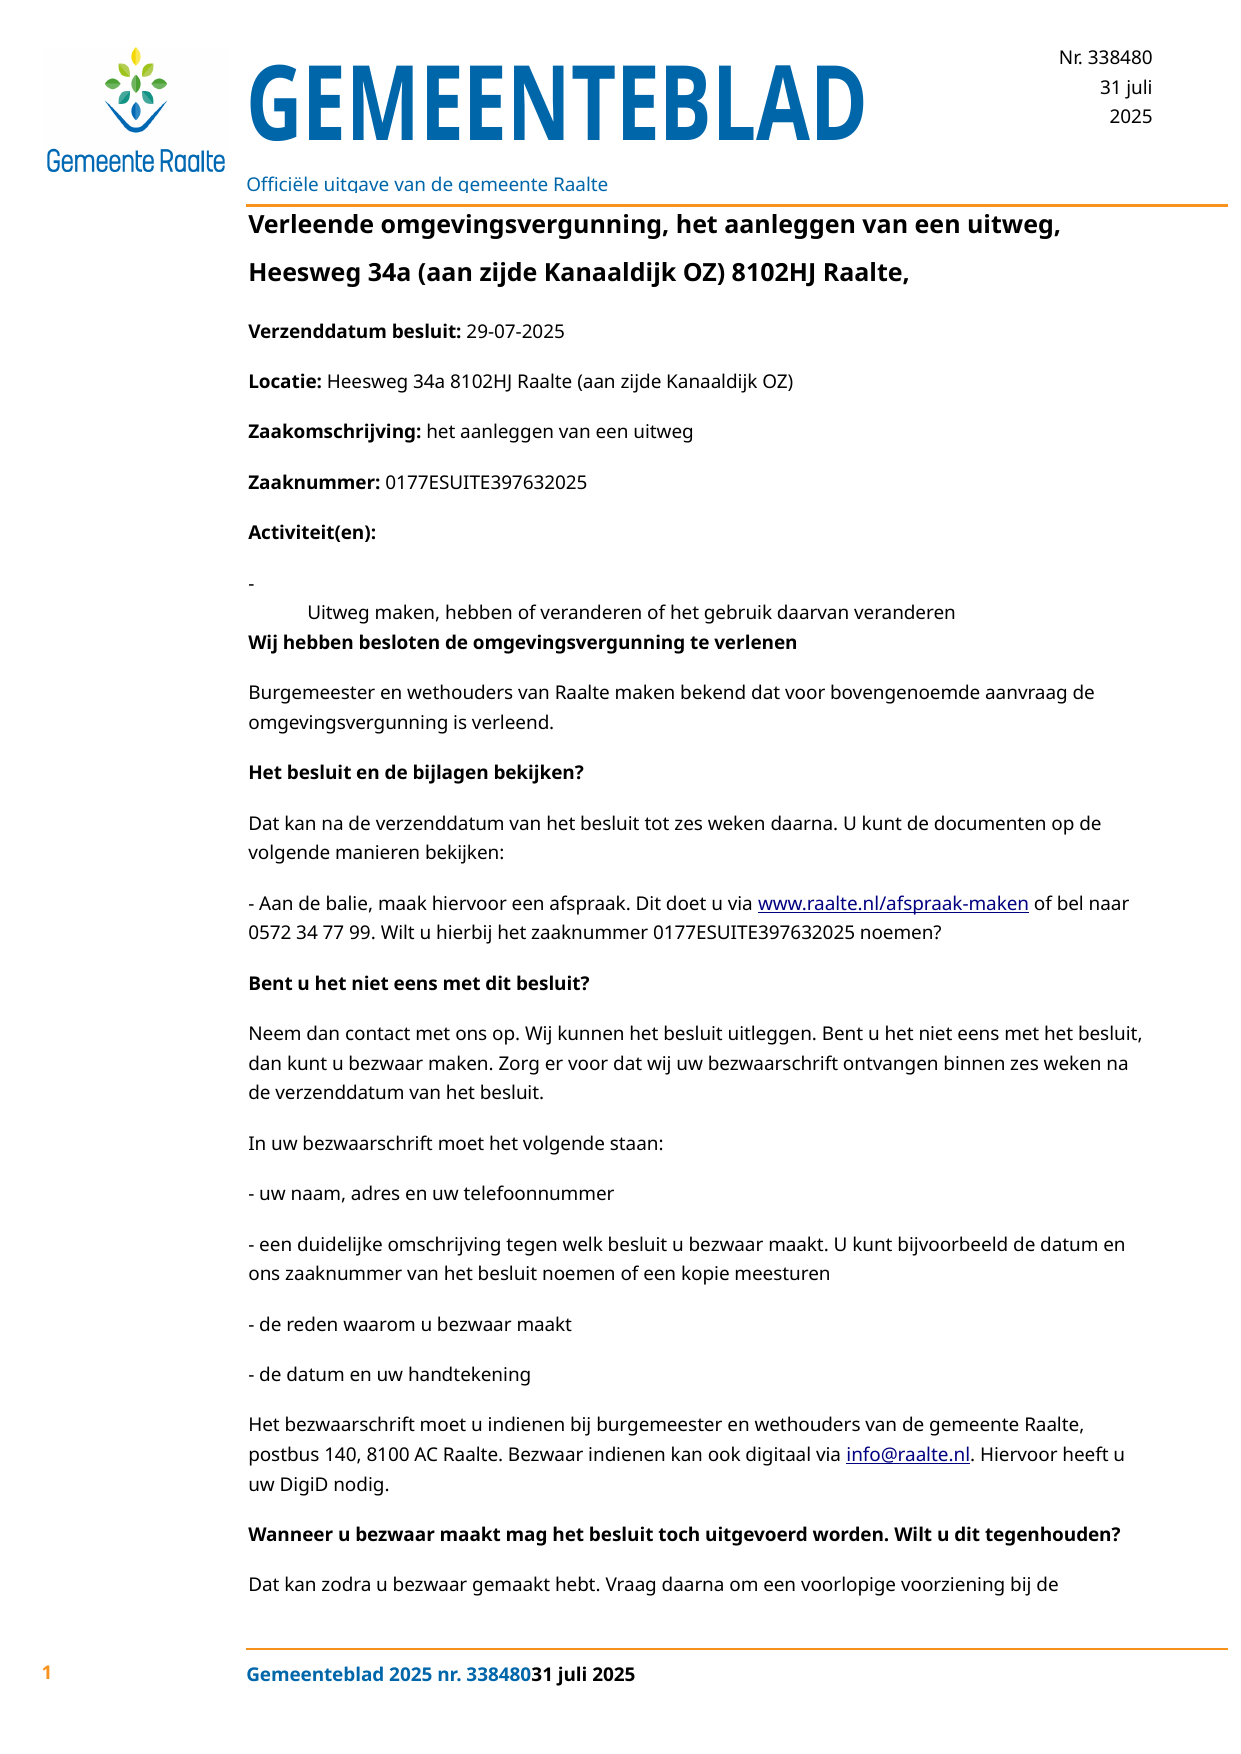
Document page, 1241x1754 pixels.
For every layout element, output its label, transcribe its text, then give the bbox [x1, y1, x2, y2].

text Bent u het niet eens met dit besluit? [248, 970, 1152, 996]
text Zaakomschrijving: het aanleggen van een uitweg [248, 419, 1152, 444]
text Wanneer u bezwaar maakt mag het besluit toch uitgevoerd worden. Wilt u dit tegenhouden? [248, 1521, 1152, 1547]
picture [41, 47, 231, 172]
text Verleende omgevingsvergunning, het aanleggen van een uitweg, Heesweg 34a (aan zijde Kanaaldijk OZ) 8102HJ Raalte, [248, 207, 1152, 288]
text Zaaknummer: 0177ESUITE397632025 [248, 469, 1152, 495]
text - de reden waarom u bezwaar maakt [248, 1311, 1152, 1337]
text - uw naam, adres en uw telefoonnummer [248, 1180, 1152, 1206]
text Het bezwaarschrift moet u indienen bij burgemeester en wethouders van de gemeente Raalte, postbus 140, 8100 AC Raalte. Bezwaar indienen kan ook digitaal via info@raalte.nl. Hiervoor heeft u uw DigiD nodig. [248, 1412, 1152, 1497]
text Verzenddatum besluit: 29-07-2025 [248, 318, 1152, 344]
text - een duidelijke omschrijving tegen welk besluit u bezwaar maakt. U kunt bijvoorbeeld de datum en ons zaaknummer van het besluit noemen of een kopie meesturen [248, 1231, 1152, 1286]
text Het besluit en de bijlagen bekijken? [248, 759, 1152, 785]
text - de datum en uw handtekening [248, 1361, 1152, 1387]
text Locatie: Heesweg 34a 8102HJ Raalte (aan zijde Kanaaldijk OZ) [248, 368, 1152, 394]
text Dat kan zodra u bezwaar gemaakt hebt. Vraag daarna om een voorlopige voorziening bij de [248, 1572, 1152, 1597]
list Uitweg maken, hebben of veranderen of het gebruik daarvan veranderen [248, 599, 1152, 625]
text In uw bezwaarschrift moet het volgende staan: [248, 1130, 1152, 1156]
text Dat kan na de verzenddatum van het besluit tot zes weken daarna. U kunt de documenten op de volgende manieren bekijken: [248, 810, 1152, 865]
text Neem dan contact met ons op. Wij kunnen het besluit uitleggen. Bent u het niet eens met het besluit, dan kunt u bezwaar maken. Zorg er voor dat wij uw bezwaarschrift ontvangen binnen zes weken na de verzenddatum van het besluit. [248, 1020, 1152, 1105]
text Wij hebben besloten de omgevingsvergunning te verlenen [248, 629, 1152, 655]
text Activiteit(en): [248, 519, 1152, 545]
text Burgemeester en wethouders van Raalte maken bekend dat voor bovengenoemde aanvraag de omgevingsvergunning is verleend. [248, 679, 1152, 735]
text - Aan de balie, maak hiervoor een afspraak. Dit doet u via www.raalte.nl/afspraak-maken of bel naar 0572 34 77 99. Wilt u hierbij het zaaknummer 0177ESUITE397632025 noemen? [248, 890, 1152, 945]
